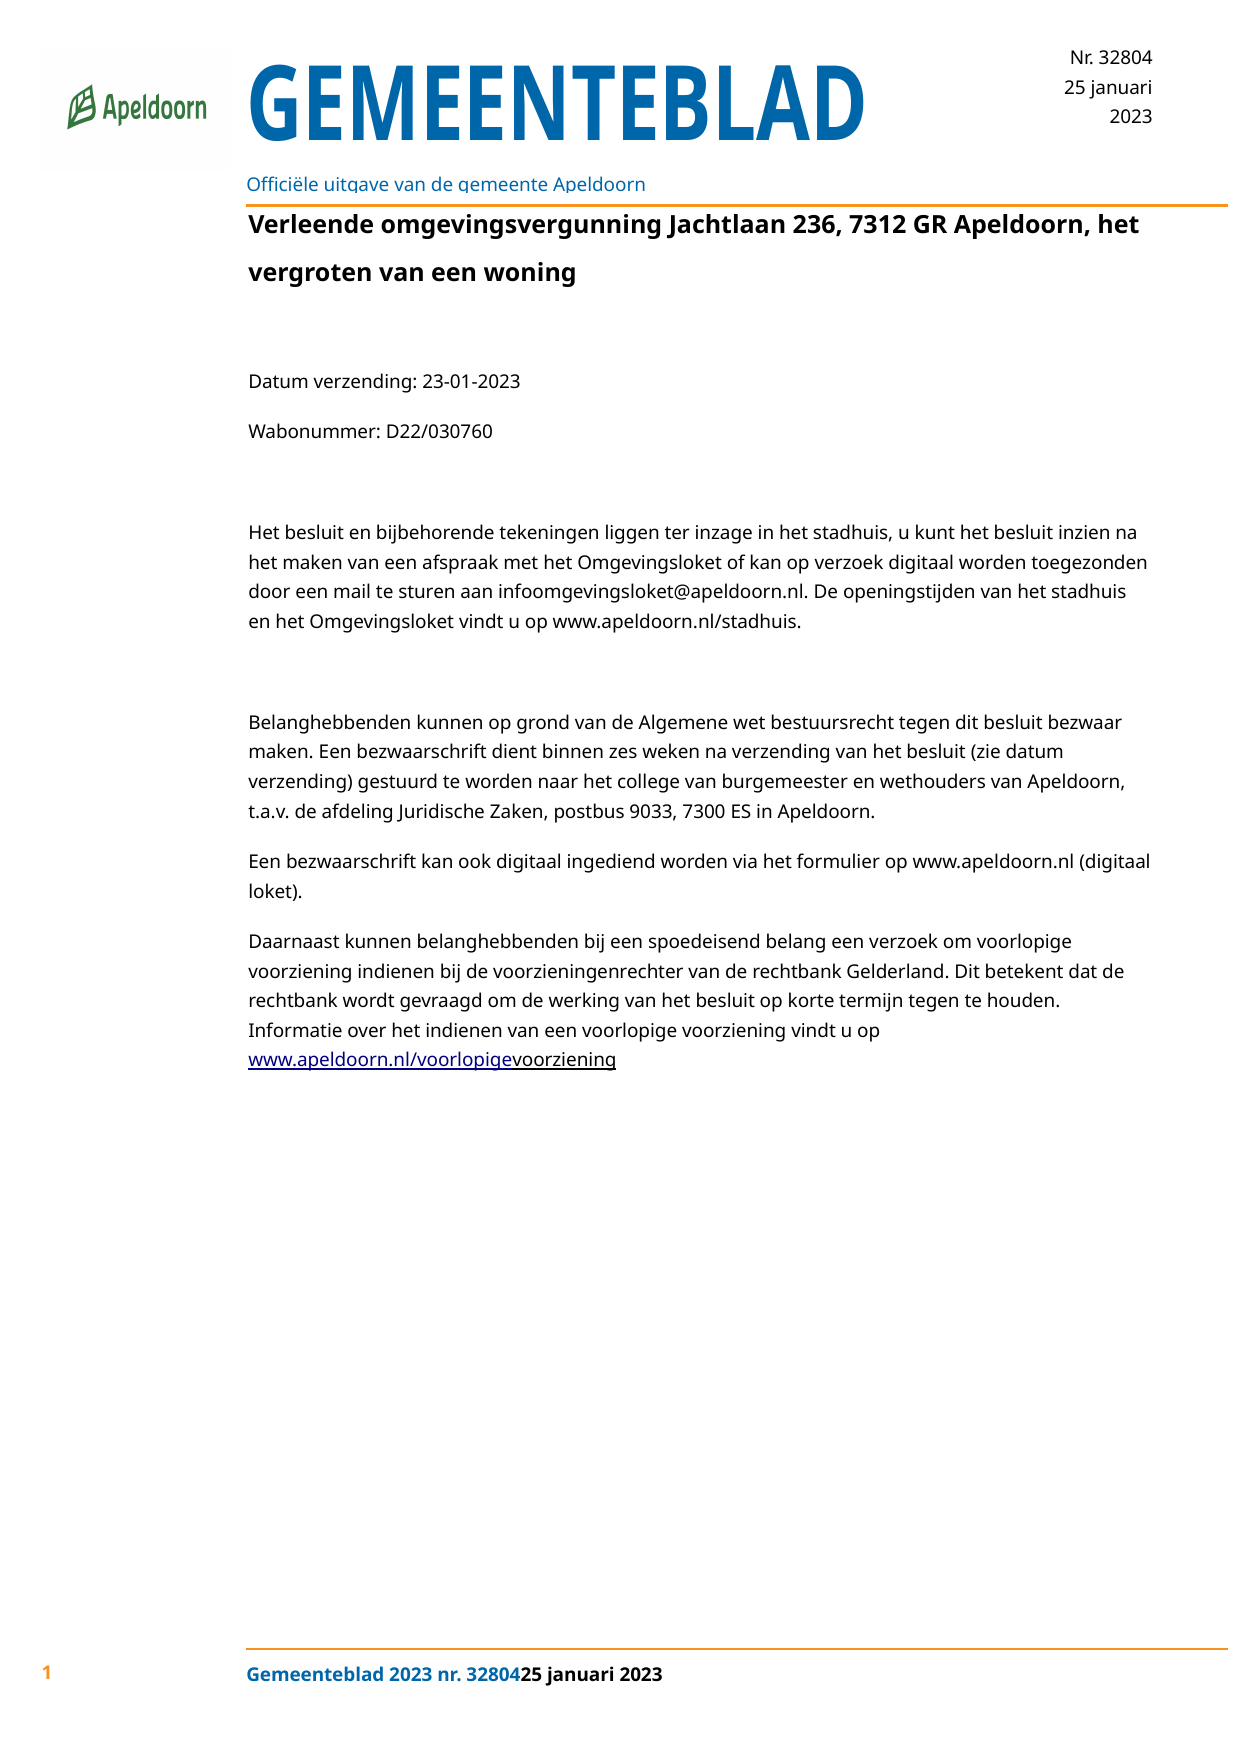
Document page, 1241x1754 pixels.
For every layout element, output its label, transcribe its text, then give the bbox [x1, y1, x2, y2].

text Verleende omgevingsvergunning Jachtlaan 236, 7312 GR Apeldoorn, het vergroten van een woning [248, 207, 1152, 288]
text Daarnaast kunnen belanghebbenden bij een spoedeisend belang een verzoek om voorlopige voorziening indienen bij de voorzieningenrechter van de rechtbank Gelderland. Dit betekent dat de rechtbank wordt gevraagd om de werking van het besluit op korte termijn tegen te houden. Informatie over het indienen van een voorlopige voorziening vindt u op www.apeldoorn.nl/voorlopigevoorziening [248, 928, 1152, 1072]
text Belanghebbenden kunnen op grond van de Algemene wet bestuursrecht tegen dit besluit bezwaar maken. Een bezwaarschrift dient binnen zes weken na verzending van het besluit (zie datum verzending) gestuurd te worden naar het college van burgemeester en wethouders van Apeldoorn, t.a.v. de afdeling Juridische Zaken, postbus 9033, 7300 ES in Apeldoorn. [248, 709, 1152, 824]
text Datum verzending: 23-01-2023 [248, 368, 1152, 394]
picture [41, 47, 231, 172]
text Een bezwaarschrift kan ook digitaal ingediend worden via het formulier op www.apeldoorn.nl (digitaal loket). [248, 848, 1152, 904]
text Het besluit en bijbehorende tekeningen liggen ter inzage in het stadhuis, u kunt het besluit inzien na het maken van een afspraak met het Omgevingsloket of kan op verzoek digitaal worden toegezonden door een mail te sturen aan infoomgevingsloket@apeldoorn.nl. De openingstijden van het stadhuis en het Omgevingsloket vindt u op www.apeldoorn.nl/stadhuis. [248, 519, 1152, 634]
text Wabonummer: D22/030760 [248, 419, 1152, 444]
